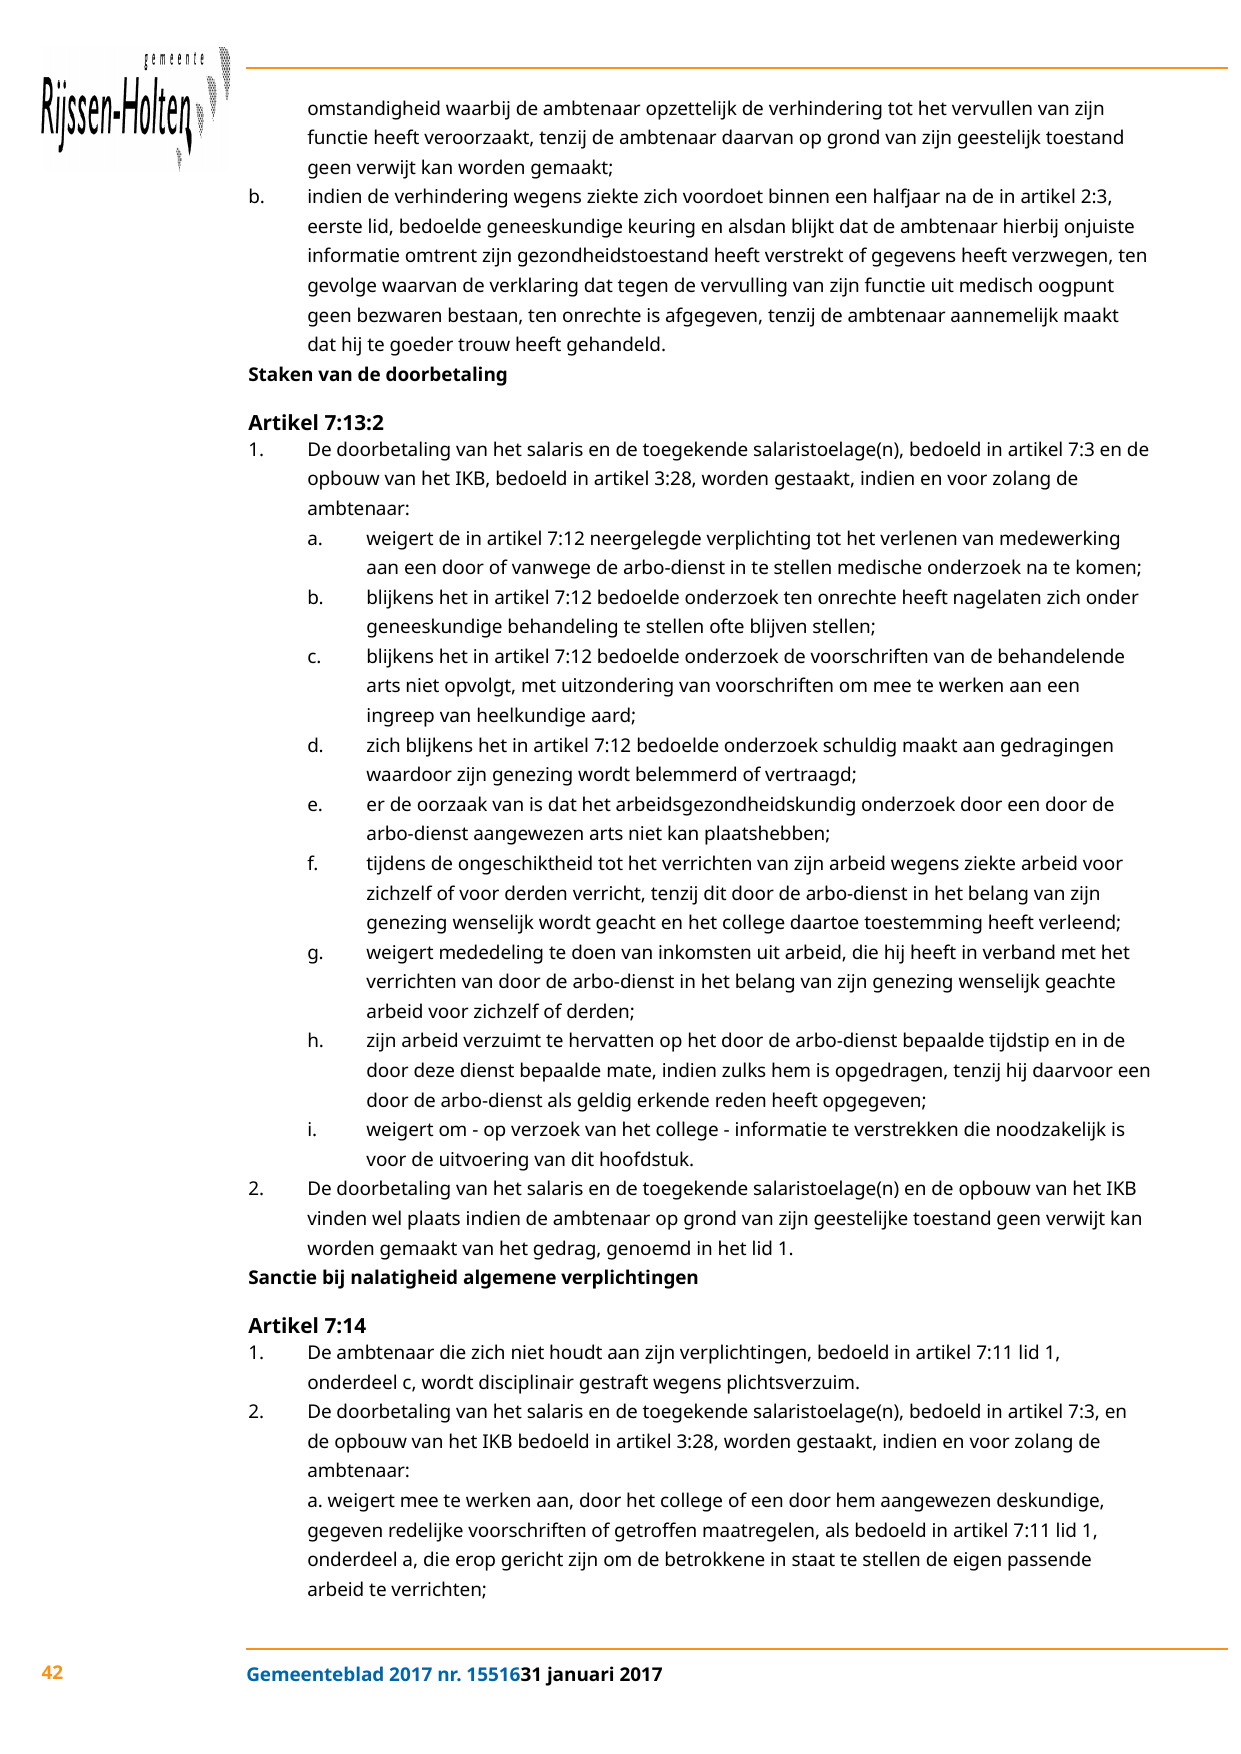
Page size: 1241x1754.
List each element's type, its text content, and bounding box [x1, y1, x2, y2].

list De ambtenaar die zich niet houdt aan zijn verplichtingen, bedoeld in artikel 7:11 lid 1, onderdeel c, wordt disciplinair gestraft wegens plichtsverzuim. [248, 1339, 1152, 1395]
list omstandigheid waarbij de ambtenaar opzettelijk de verhindering tot het vervullen van zijn functie heeft veroorzaakt, tenzij de ambtenaar daarvan op grond van zijn geestelijk toestand geen verwijt kan worden gemaakt; [248, 95, 1152, 180]
text Artikel 7:13:2 [248, 408, 1152, 436]
list weigert mededeling te doen van inkomsten uit arbeid, die hij heeft in verband met het verrichten van door de arbo-dienst in het belang van zijn genezing wenselijk geachte arbeid voor zichzelf of derden; [307, 939, 1152, 1024]
list weigert de in artikel 7:12 neergelegde verplichting tot het verlenen van medewerking aan een door of vanwege de arbo-dienst in te stellen medische onderzoek na te komen; [307, 525, 1152, 580]
list zijn arbeid verzuimt te hervatten op het door de arbo-dienst bepaalde tijdstip en in de door deze dienst bepaalde mate, indien zulks hem is opgedragen, tenzij hij daarvoor een door de arbo-dienst als geldig erkende reden heeft opgegeven; [307, 1028, 1152, 1113]
list De doorbetaling van het salaris en de toegekende salaristoelage(n), bedoeld in artikel 7:3, en de opbouw van het IKB bedoeld in artikel 3:28, worden gestaakt, indien en voor zolang de ambtenaar: [248, 1398, 1152, 1483]
list tijdens de ongeschiktheid tot het verrichten van zijn arbeid wegens ziekte arbeid voor zichzelf of voor derden verricht, tenzij dit door de arbo-dienst in het belang van zijn genezing wenselijk wordt geacht en het college daartoe toestemming heeft verleend; [307, 850, 1152, 935]
text Staken van de doorbetaling [248, 361, 1152, 387]
list indien de verhindering wegens ziekte zich voordoet binnen een halfjaar na de in artikel 2:3, eerste lid, bedoelde geneeskundige keuring en alsdan blijkt dat de ambtenaar hierbij onjuiste informatie omtrent zijn gezondheidstoestand heeft verstrekt of gegevens heeft verzwegen, ten gevolge waarvan de verklaring dat tegen de vervulling van zijn functie uit medisch oogpunt geen bezwaren bestaan, ten onrechte is afgegeven, tenzij de ambtenaar aannemelijk maakt dat hij te goeder trouw heeft gehandeld. [248, 183, 1152, 357]
picture [41, 47, 231, 172]
list De doorbetaling van het salaris en de toegekende salaristoelage(n), bedoeld in artikel 7:3 en de opbouw van het IKB, bedoeld in artikel 3:28, worden gestaakt, indien en voor zolang de ambtenaar: [248, 436, 1152, 521]
list zich blijkens het in artikel 7:12 bedoelde onderzoek schuldig maakt aan gedragingen waardoor zijn genezing wordt belemmerd of vertraagd; [307, 732, 1152, 787]
list De doorbetaling van het salaris en de toegekende salaristoelage(n) en de opbouw van het IKB vinden wel plaats indien de ambtenaar op grond van zijn geestelijke toestand geen verwijt kan worden gemaakt van het gedrag, genoemd in het lid 1. [248, 1176, 1152, 1261]
list blijkens het in artikel 7:12 bedoelde onderzoek ten onrechte heeft nagelaten zich onder geneeskundige behandeling te stellen ofte blijven stellen; [307, 584, 1152, 639]
text Artikel 7:14 [248, 1311, 1152, 1339]
list weigert om - op verzoek van het college - informatie te verstrekken die noodzakelijk is voor de uitvoering van dit hoofdstuk. [307, 1116, 1152, 1172]
list a. weigert mee te werken aan, door het college of een door hem aangewezen deskundige, gegeven redelijke voorschriften of getroffen maatregelen, als bedoeld in artikel 7:11 lid 1, onderdeel a, die erop gericht zijn om de betrokkene in staat te stellen de eigen passende arbeid te verrichten; [248, 1487, 1152, 1602]
list blijkens het in artikel 7:12 bedoelde onderzoek de voorschriften van de behandelende arts niet opvolgt, met uitzondering van voorschriften om mee te werken aan een ingreep van heelkundige aard; [307, 643, 1152, 728]
list er de oorzaak van is dat het arbeidsgezondheidskundig onderzoek door een door de arbo-dienst aangewezen arts niet kan plaatshebben; [307, 791, 1152, 846]
text Sanctie bij nalatigheid algemene verplichtingen [248, 1264, 1152, 1290]
